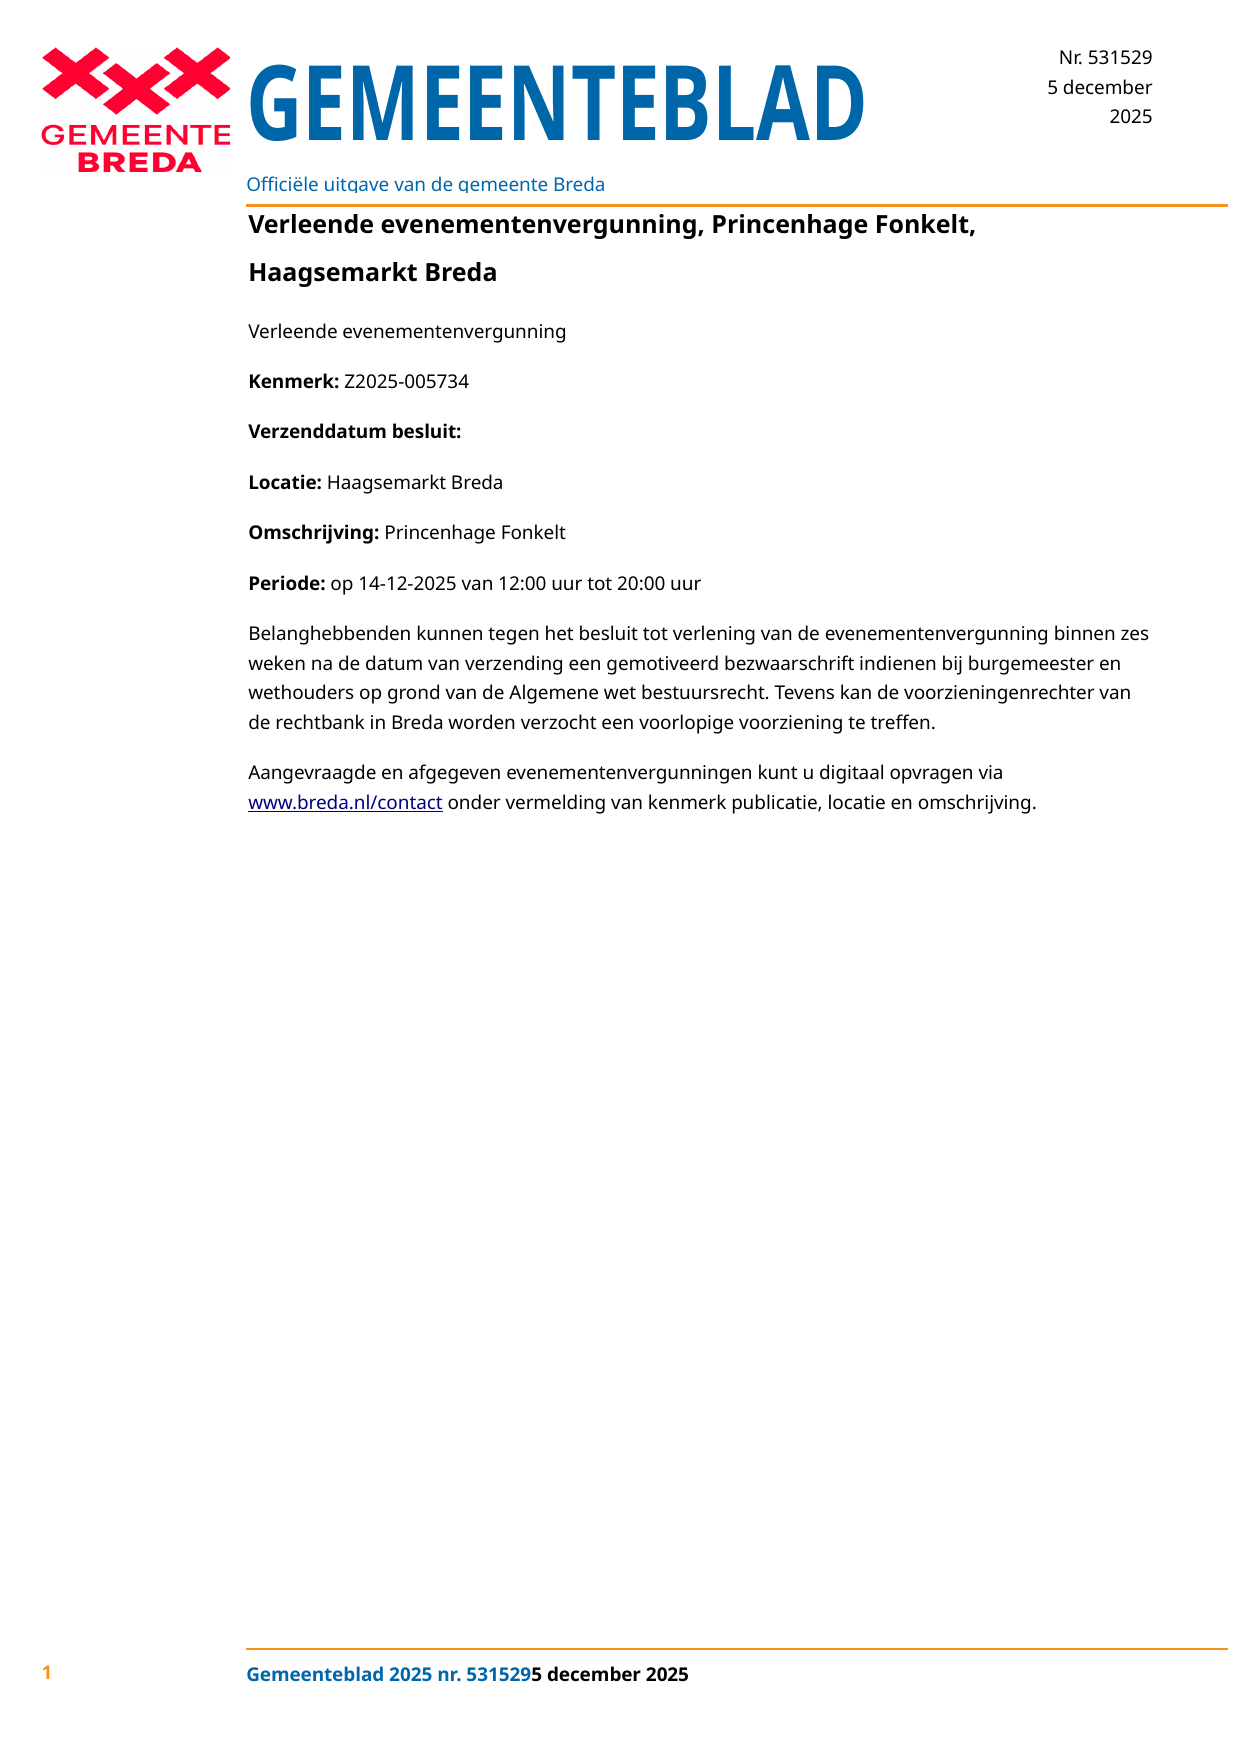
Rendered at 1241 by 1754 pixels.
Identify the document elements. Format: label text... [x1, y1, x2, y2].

text Belanghebbenden kunnen tegen het besluit tot verlening van de evenementenvergunning binnen zes weken na de datum van verzending een gemotiveerd bezwaarschrift indienen bij burgemeester en wethouders op grond van de Algemene wet bestuursrecht. Tevens kan de voorzieningenrechter van de rechtbank in Breda worden verzocht een voorlopige voorziening te treffen. [248, 620, 1152, 735]
text Verleende evenementenvergunning [248, 318, 1152, 344]
picture [41, 47, 231, 172]
text Omschrijving: Princenhage Fonkelt [248, 519, 1152, 545]
text Aangevraagde en afgegeven evenementenvergunningen kunt u digitaal opvragen via www.breda.nl/contact onder vermelding van kenmerk publicatie, locatie en omschrijving. [248, 759, 1152, 815]
text Verleende evenementenvergunning, Princenhage Fonkelt, Haagsemarkt Breda [248, 207, 1152, 288]
text Kenmerk: Z2025-005734 [248, 368, 1152, 394]
text Verzenddatum besluit: [248, 419, 1152, 444]
text Locatie: Haagsemarkt Breda [248, 469, 1152, 495]
text Periode: op 14-12-2025 van 12:00 uur tot 20:00 uur [248, 570, 1152, 596]
